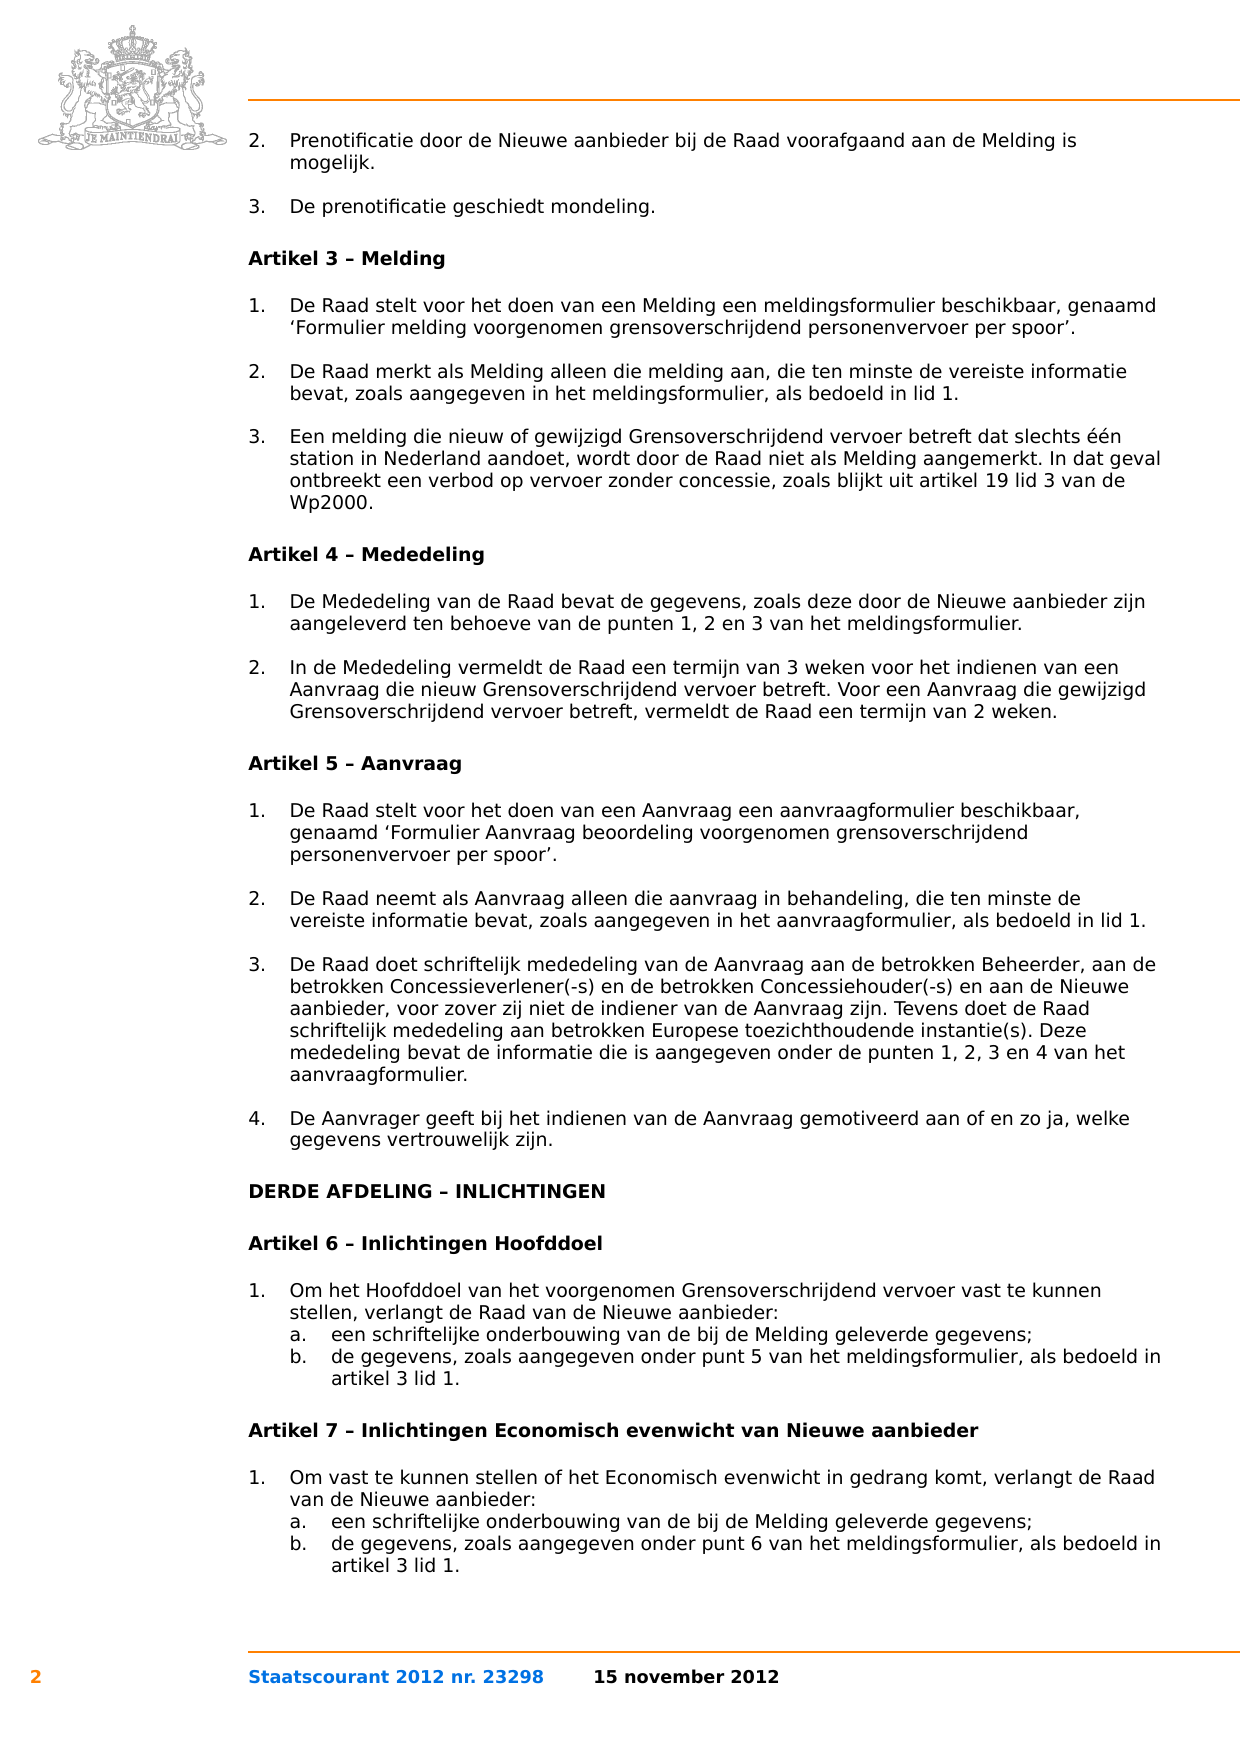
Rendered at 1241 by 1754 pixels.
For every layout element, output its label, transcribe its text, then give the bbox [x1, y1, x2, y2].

text 4. De Aanvrager geeft bij het indienen van de Aanvraag gemotiveerd aan of en zo ja, welke gegevens vertrouwelijk zijn. [248, 1107, 1163, 1151]
text b. de gegevens, zoals aangegeven onder punt 5 van het meldingsformulier, als bedoeld in artikel 3 lid 1. [289, 1346, 1163, 1390]
subtitle Artikel 7 – Inlichtingen Economisch evenwicht van Nieuwe aanbieder [248, 1420, 1163, 1442]
subtitle Artikel 3 – Melding [248, 248, 1163, 270]
text 3. De prenotificatie geschiedt mondeling. [248, 196, 1163, 218]
subtitle DERDE AFDELING – INLICHTINGEN [248, 1181, 1163, 1203]
text 1. Om vast te kunnen stellen of het Economisch evenwicht in gedrang komt, verlangt de Raad van de Nieuwe aanbieder: [248, 1467, 1163, 1511]
text 3. De Raad doet schriftelijk mededeling van de Aanvraag aan de betrokken Beheerder, aan de betrokken Concessieverlener(-s) en de betrokken Concessiehouder(-s) en aan de Nieuwe aanbieder, voor zover zij niet de indiener van de Aanvraag zijn. Tevens doet de Raad schriftelijk mededeling aan betrokken Europese toezichthoudende instantie(s). Deze mededeling bevat de informatie die is aangegeven onder de punten 1, 2, 3 en 4 van het aanvraagformulier. [248, 954, 1163, 1086]
text 2. De Raad merkt als Melding alleen die melding aan, die ten minste de vereiste informatie bevat, zoals aangegeven in het meldingsformulier, als bedoeld in lid 1. [248, 361, 1163, 404]
text b. de gegevens, zoals aangegeven onder punt 6 van het meldingsformulier, als bedoeld in artikel 3 lid 1. [289, 1533, 1163, 1577]
text 2. Prenotificatie door de Nieuwe aanbieder bij de Raad voorafgaand aan de Melding is mogelijk. [248, 130, 1163, 174]
subtitle Artikel 5 – Aanvraag [248, 753, 1163, 775]
text 1. De Raad stelt voor het doen van een Melding een meldingsformulier beschikbaar, genaamd ‘Formulier melding voorgenomen grensoverschrijdend personenvervoer per spoor’. [248, 295, 1163, 339]
text 2. In de Mededeling vermeldt de Raad een termijn van 3 weken voor het indienen van een Aanvraag die nieuw Grensoverschrijdend vervoer betreft. Voor een Aanvraag die gewijzigd Grensoverschrijdend vervoer betreft, vermeldt de Raad een termijn van 2 weken. [248, 657, 1163, 723]
text 1. Om het Hoofddoel van het voorgenomen Grensoverschrijdend vervoer vast te kunnen stellen, verlangt de Raad van de Nieuwe aanbieder: [248, 1280, 1163, 1324]
text 1. De Raad stelt voor het doen van een Aanvraag een aanvraagformulier beschikbaar, genaamd ‘Formulier Aanvraag beoordeling voorgenomen grensoverschrijdend personenvervoer per spoor’. [248, 800, 1163, 866]
text 1. De Mededeling van de Raad bevat de gegevens, zoals deze door de Nieuwe aanbieder zijn aangeleverd ten behoeve van de punten 1, 2 en 3 van het meldingsformulier. [248, 591, 1163, 635]
text a. een schriftelijke onderbouwing van de bij de Melding geleverde gegevens; [289, 1511, 1163, 1533]
subtitle Artikel 4 – Mededeling [248, 544, 1163, 566]
text 2. De Raad neemt als Aanvraag alleen die aanvraag in behandeling, die ten minste de vereiste informatie bevat, zoals aangegeven in het aanvraagformulier, als bedoeld in lid 1. [248, 888, 1163, 932]
text 3. Een melding die nieuw of gewijzigd Grensoverschrijdend vervoer betreft dat slechts één station in Nederland aandoet, wordt door de Raad niet als Melding aangemerkt. In dat geval ontbreekt een verbod op vervoer zonder concessie, zoals blijkt uit artikel 19 lid 3 van de Wp2000. [248, 426, 1163, 514]
subtitle Artikel 6 – Inlichtingen Hoofddoel [248, 1233, 1163, 1255]
picture [38, 25, 227, 150]
text a. een schriftelijke onderbouwing van de bij de Melding geleverde gegevens; [289, 1324, 1163, 1346]
